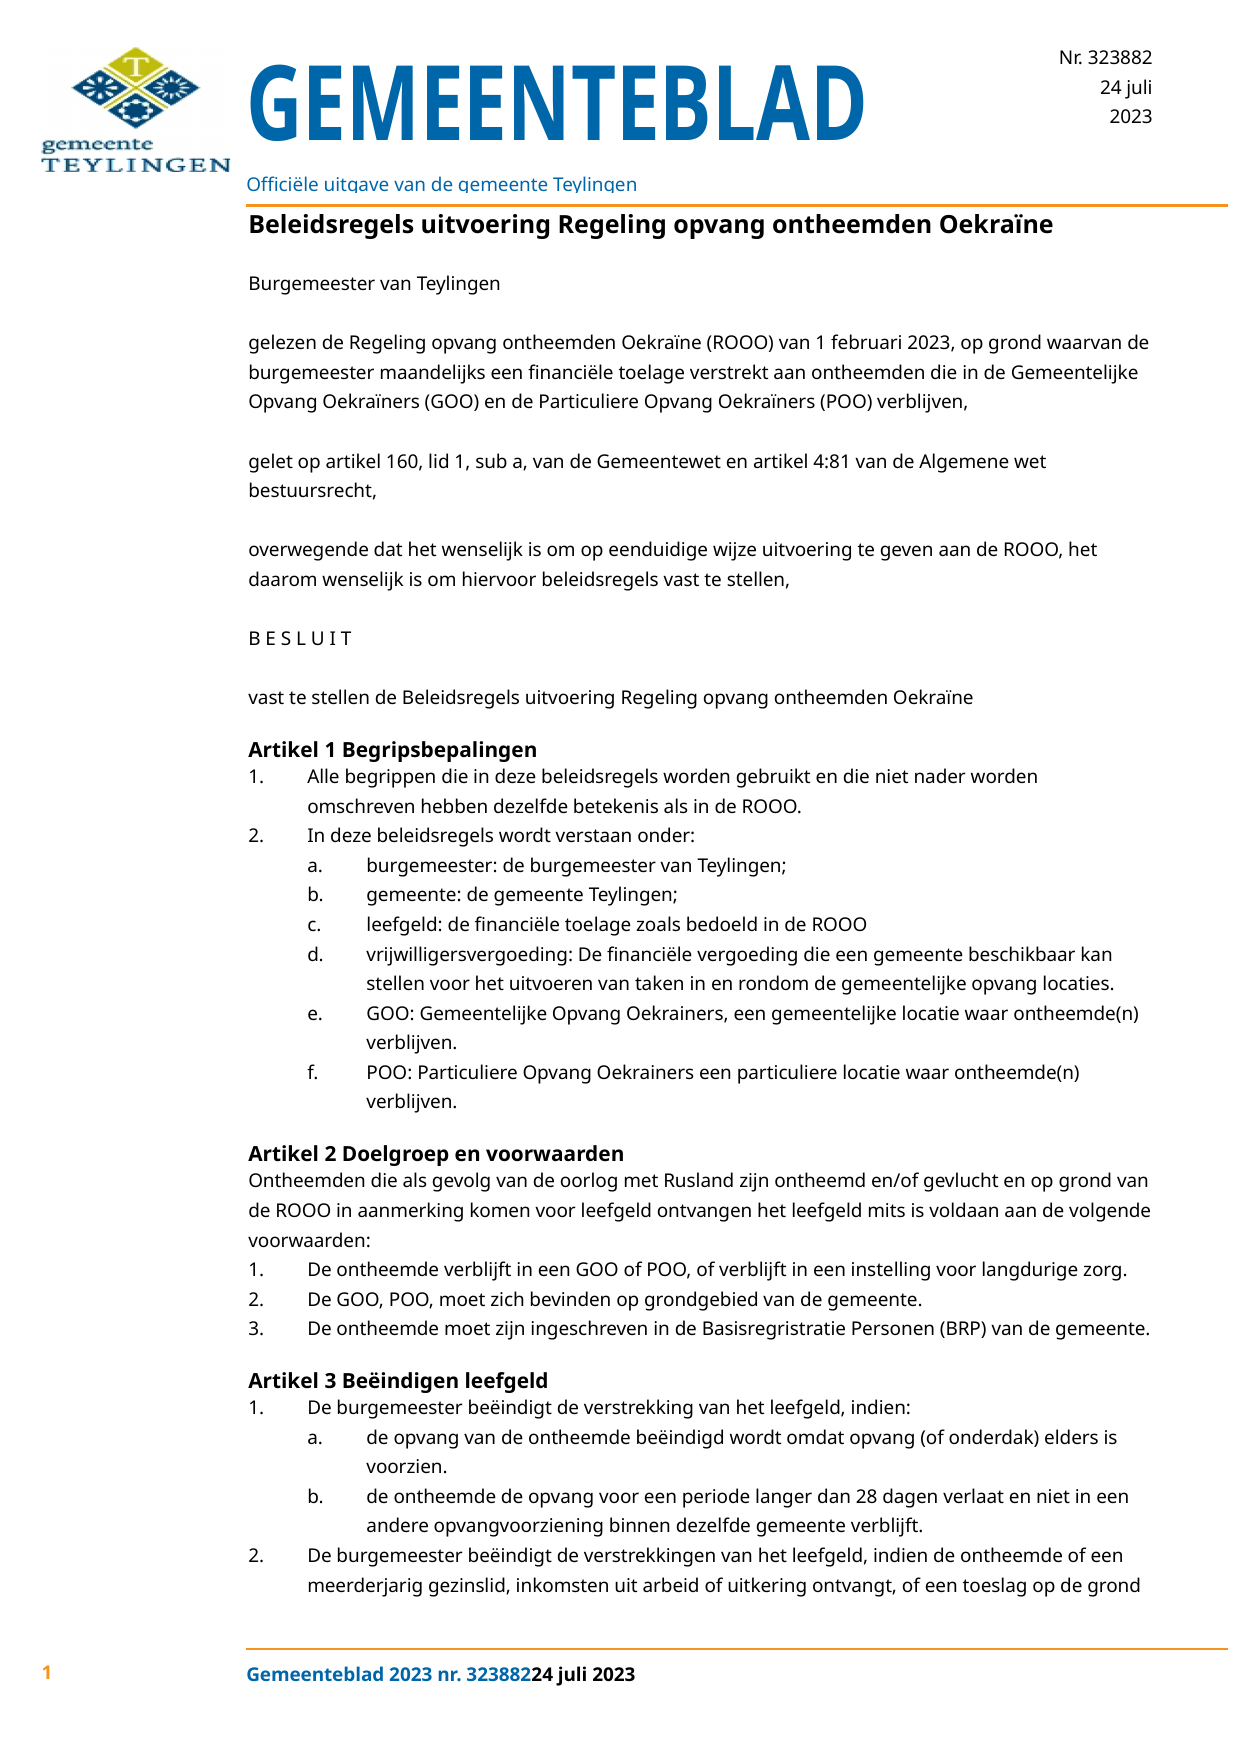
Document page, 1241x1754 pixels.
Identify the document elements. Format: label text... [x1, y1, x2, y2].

text Artikel 2 Doelgroep en voorwaarden [248, 1139, 1152, 1168]
picture [41, 47, 231, 172]
list GOO: Gemeentelijke Opvang Oekrainers, een gemeentelijke locatie waar ontheemde(n) verblijven. [307, 1000, 1152, 1055]
list de opvang van de ontheemde beëindigd wordt omdat opvang (of onderdak) elders is voorzien. [307, 1424, 1152, 1479]
list De ontheemde verblijft in een GOO of POO, of verblijft in een instelling voor langdurige zorg. [248, 1256, 1152, 1282]
list vrijwilligersvergoeding: De financiële vergoeding die een gemeente beschikbaar kan stellen voor het uitvoeren van taken in en rondom de gemeentelijke opvang locaties. [307, 941, 1152, 996]
list gemeente: de gemeente Teylingen; [307, 882, 1152, 907]
text gelezen de Regeling opvang ontheemden Oekraïne (ROOO) van 1 februari 2023, op grond waarvan de burgemeester maandelijks een financiële toelage verstrekt aan ontheemden die in de Gemeentelijke Opvang Oekraïners (GOO) en de Particuliere Opvang Oekraïners (POO) verblijven, [248, 329, 1152, 414]
list De burgemeester beëindigt de verstrekking van het leefgeld, indien: [248, 1394, 1152, 1420]
text B E S L U I T [248, 625, 1152, 651]
text Artikel 3 Beëindigen leefgeld [248, 1366, 1152, 1394]
text gelet op artikel 160, lid 1, sub a, van de Gemeentewet en artikel 4:81 van de Algemene wet bestuursrecht, [248, 448, 1152, 503]
list burgemeester: de burgemeester van Teylingen; [307, 852, 1152, 878]
list In deze beleidsregels wordt verstaan onder: [248, 822, 1152, 848]
text Beleidsregels uitvoering Regeling opvang ontheemden Oekraïne [248, 207, 1152, 241]
list Alle begrippen die in deze beleidsregels worden gebruikt en die niet nader worden omschreven hebben dezelfde betekenis als in de ROOO. [248, 763, 1152, 819]
list De burgemeester beëindigt de verstrekkingen van het leefgeld, indien de ontheemde of een meerderjarig gezinslid, inkomsten uit arbeid of uitkering ontvangt, of een toeslag op de grond [248, 1542, 1152, 1598]
list POO: Particuliere Opvang Oekrainers een particuliere locatie waar ontheemde(n) verblijven. [307, 1059, 1152, 1114]
text Burgemeester van Teylingen [248, 270, 1152, 296]
list de ontheemde de opvang voor een periode langer dan 28 dagen verlaat en niet in een andere opvangvoorziening binnen dezelfde gemeente verblijft. [307, 1483, 1152, 1538]
text Artikel 1 Begripsbepalingen [248, 735, 1152, 763]
text overwegende dat het wenselijk is om op eenduidige wijze uitvoering te geven aan de ROOO, het daarom wenselijk is om hiervoor beleidsregels vast te stellen, [248, 537, 1152, 592]
list De GOO, POO, moet zich bevinden op grondgebied van de gemeente. [248, 1286, 1152, 1312]
text vast te stellen de Beleidsregels uitvoering Regeling opvang ontheemden Oekraïne [248, 684, 1152, 710]
list De ontheemde moet zijn ingeschreven in de Basisregristratie Personen (BRP) van de gemeente. [248, 1316, 1152, 1341]
text Ontheemden die als gevolg van de oorlog met Rusland zijn ontheemd en/of gevlucht en op grond van de ROOO in aanmerking komen voor leefgeld ontvangen het leefgeld mits is voldaan aan de volgende voorwaarden: [248, 1168, 1152, 1252]
list leefgeld: de financiële toelage zoals bedoeld in de ROOO [307, 911, 1152, 937]
